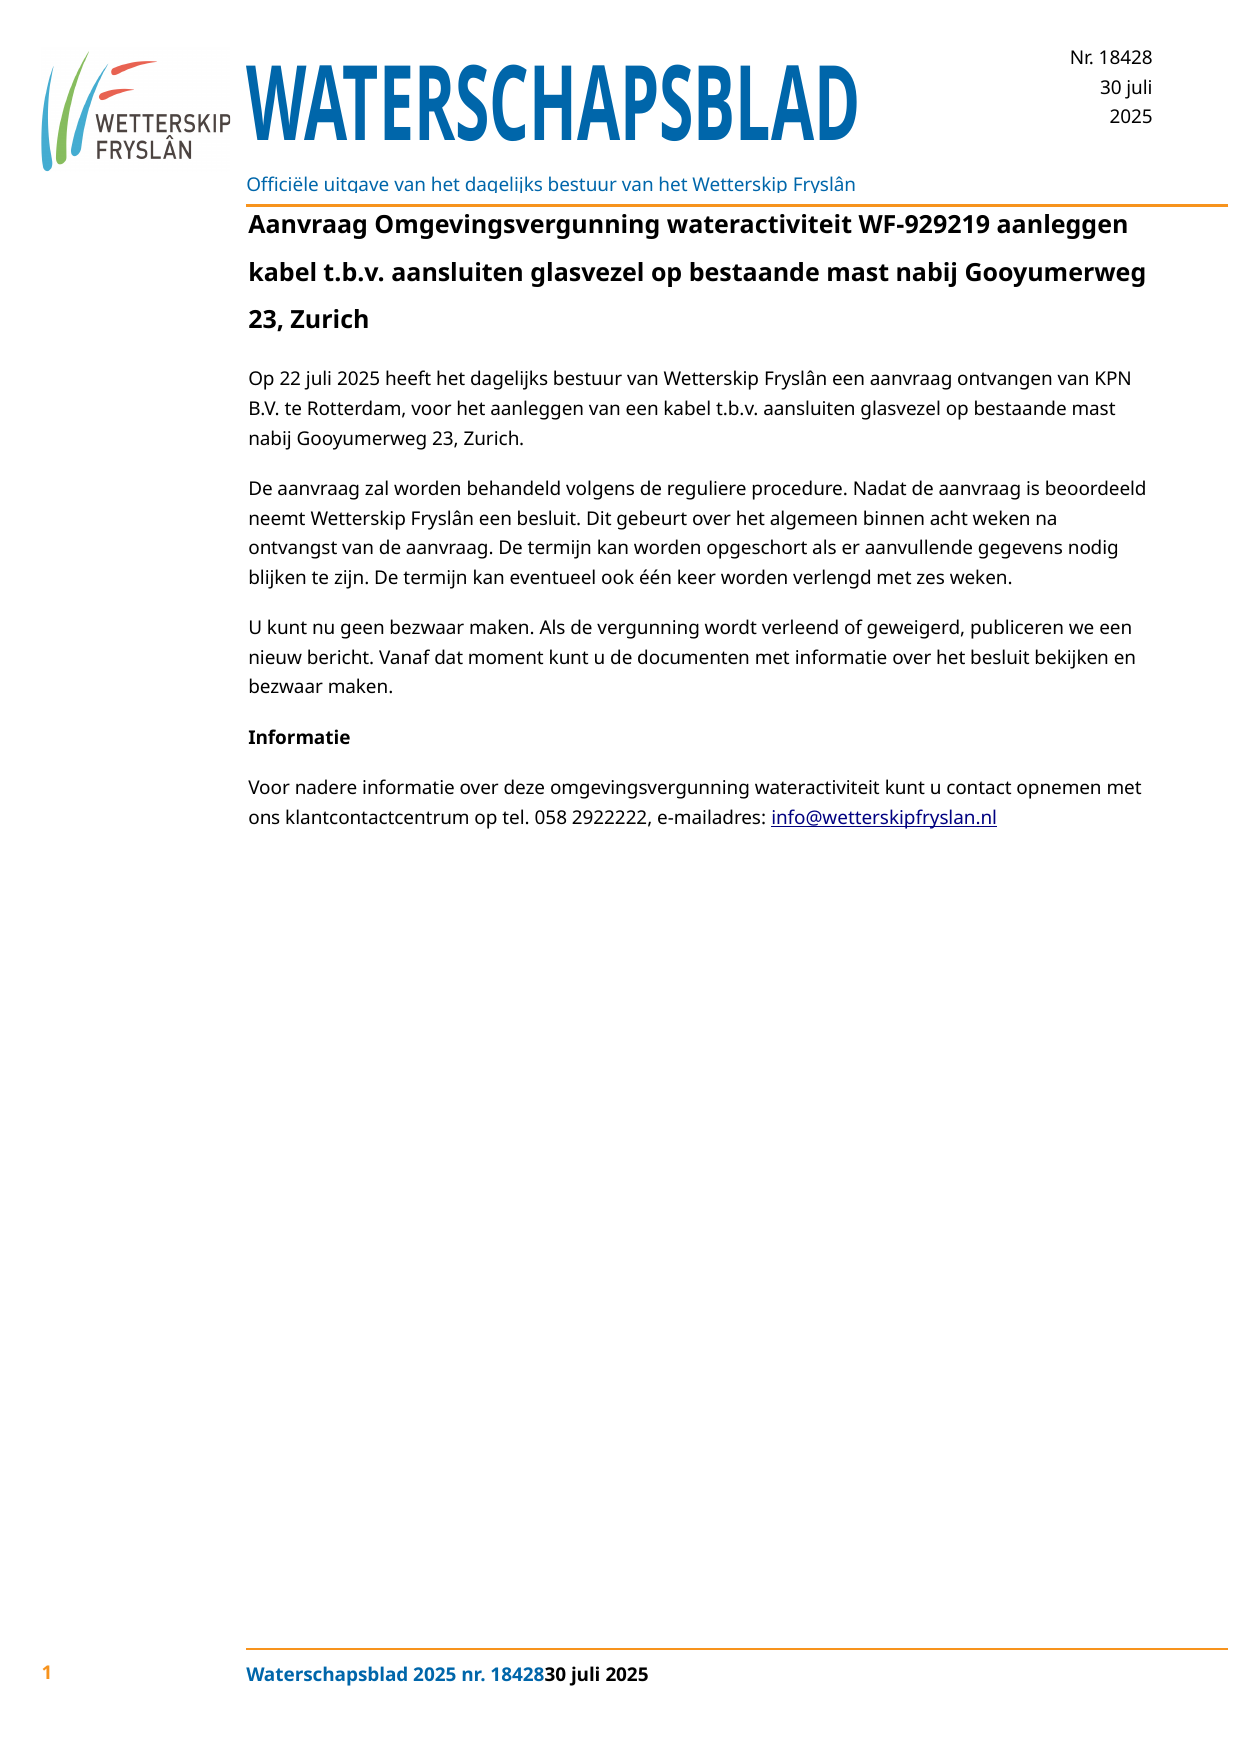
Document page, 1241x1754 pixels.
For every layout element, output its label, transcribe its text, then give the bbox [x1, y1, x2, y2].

text Informatie [248, 724, 1152, 749]
picture [41, 47, 231, 172]
text Voor nadere informatie over deze omgevingsvergunning wateractiviteit kunt u contact opnemen met ons klantcontactcentrum op tel. 058 2922222, e-mailadres: info@wetterskipfryslan.nl [248, 774, 1152, 829]
text De aanvraag zal worden behandeld volgens de reguliere procedure. Nadat de aanvraag is beoordeeld neemt Wetterskip Fryslân een besluit. Dit gebeurt over het algemeen binnen acht weken na ontvangst van de aanvraag. De termijn kan worden opgeschort als er aanvullende gegevens nodig blijken te zijn. De termijn kan eventueel ook één keer worden verlengd met zes weken. [248, 475, 1152, 589]
text Op 22 juli 2025 heeft het dagelijks bestuur van Wetterskip Fryslân een aanvraag ontvangen van KPN B.V. te Rotterdam, voor het aanleggen van een kabel t.b.v. aansluiten glasvezel op bestaande mast nabij Gooyumerweg 23, Zurich. [248, 366, 1152, 450]
text Aanvraag Omgevingsvergunning wateractiviteit WF-929219 aanleggen kabel t.b.v. aansluiten glasvezel op bestaande mast nabij Gooyumerweg 23, Zurich [248, 207, 1152, 336]
text U kunt nu geen bezwaar maken. Als de vergunning wordt verleend of geweigerd, publiceren we een nieuw bericht. Vanaf dat moment kunt u de documenten met informatie over het besluit bekijken en bezwaar maken. [248, 614, 1152, 699]
